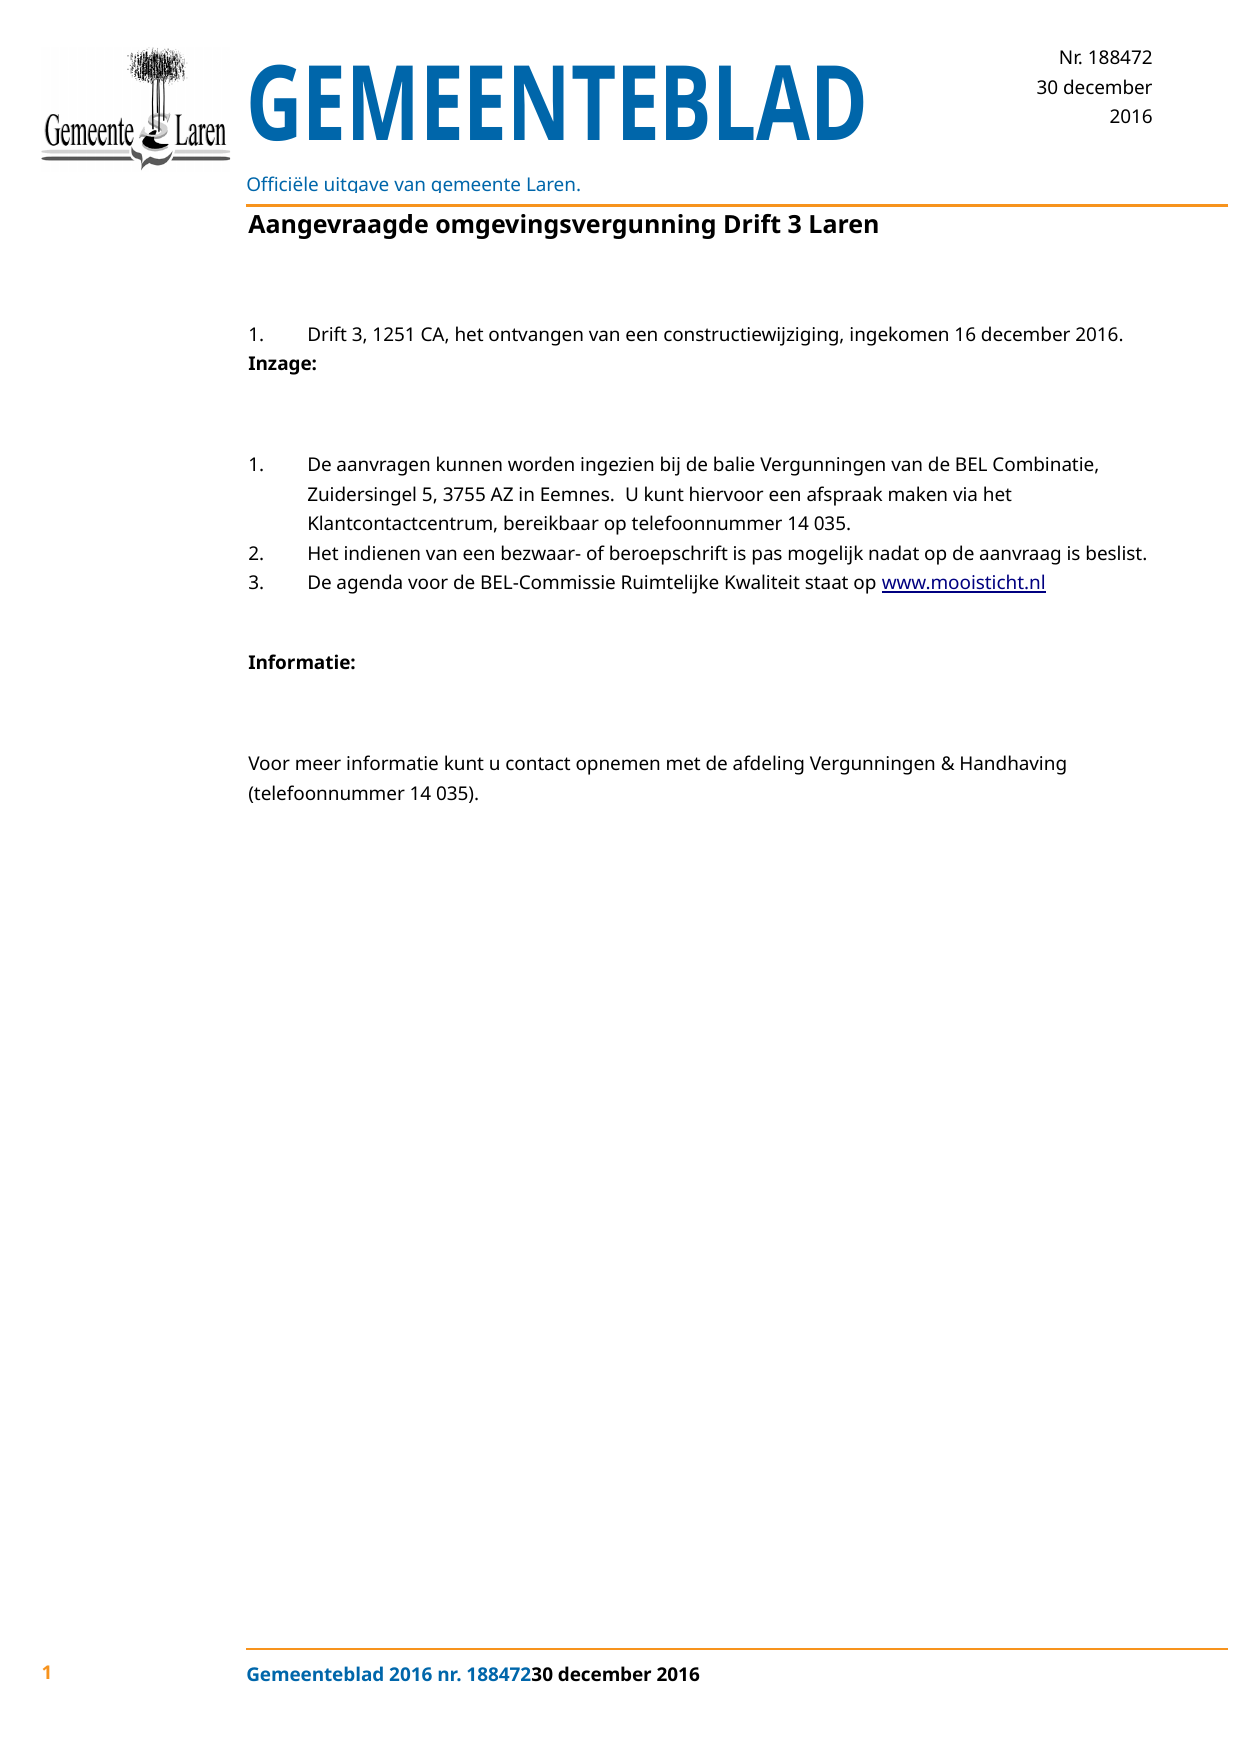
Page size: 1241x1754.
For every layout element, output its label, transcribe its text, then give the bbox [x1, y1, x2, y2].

text Aangevraagde omgevingsvergunning Drift 3 Laren [248, 207, 1152, 241]
list De aanvragen kunnen worden ingezien bij de balie Vergunningen van de BEL Combinatie, Zuidersingel 5, 3755 AZ in Eemnes. U kunt hiervoor een afspraak maken via het Klantcontactcentrum, bereikbaar op telefoonnummer 14 035. [248, 451, 1152, 536]
text Informatie: [248, 649, 1152, 675]
list Drift 3, 1251 CA, het ontvangen van een constructiewijziging, ingekomen 16 december 2016. [248, 321, 1152, 346]
text Inzage: [248, 350, 1152, 376]
list Het indienen van een bezwaar- of beroepschrift is pas mogelijk nadat op de aanvraag is beslist. [248, 540, 1152, 566]
text Voor meer informatie kunt u contact opnemen met de afdeling Vergunningen & Handhaving (telefoonnummer 14 035). [248, 750, 1152, 806]
picture [41, 47, 231, 172]
list De agenda voor de BEL-Commissie Ruimtelijke Kwaliteit staat op www.mooisticht.nl [248, 569, 1152, 595]
